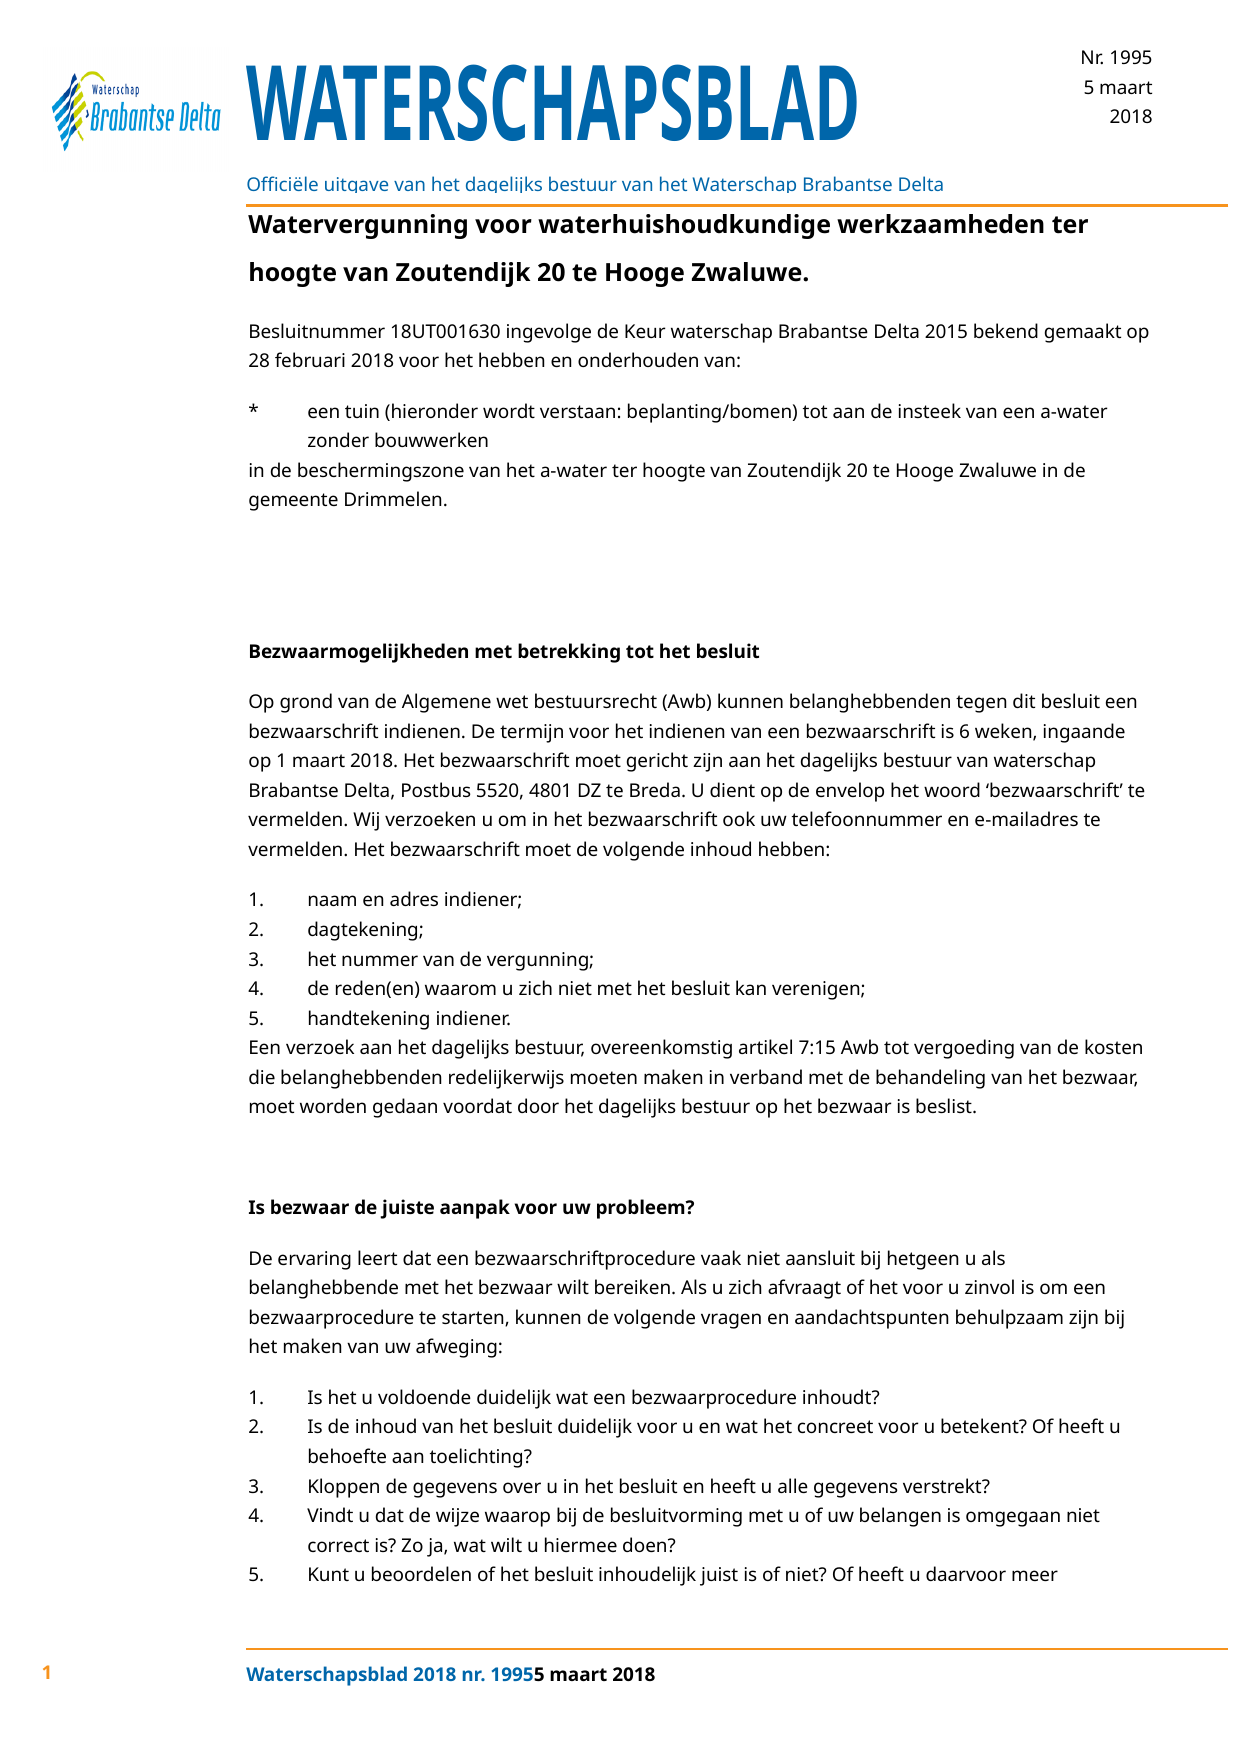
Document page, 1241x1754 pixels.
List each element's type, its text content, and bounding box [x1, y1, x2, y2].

text Is bezwaar de juiste aanpak voor uw probleem? [248, 1194, 1152, 1220]
list Is de inhoud van het besluit duidelijk voor u en wat het concreet voor u betekent? Of heeft u behoefte aan toelichting? [248, 1414, 1152, 1469]
text Bezwaarmogelijkheden met betrekking tot het besluit [248, 638, 1152, 664]
list Kloppen de gegevens over u in het besluit en heeft u alle gegevens verstrekt? [248, 1473, 1152, 1499]
list Vindt u dat de wijze waarop bij de besluitvorming met u of uw belangen is omgegaan niet correct is? Zo ja, wat wilt u hiermee doen? [248, 1502, 1152, 1558]
text De ervaring leert dat een bezwaarschriftprocedure vaak niet aansluit bij hetgeen u als belanghebbende met het bezwaar wilt bereiken. Als u zich afvraagt of het voor u zinvol is om een bezwaarprocedure te starten, kunnen de volgende vragen en aandachtspunten behulpzaam zijn bij het maken van uw afweging: [248, 1245, 1152, 1359]
list de reden(en) waarom u zich niet met het besluit kan verenigen; [248, 975, 1152, 1001]
text Besluitnummer 18UT001630 ingevolge de Keur waterschap Brabantse Delta 2015 bekend gemaakt op 28 februari 2018 voor het hebben en onderhouden van: [248, 318, 1152, 373]
text Watervergunning voor waterhuishoudkundige werkzaamheden ter hoogte van Zoutendijk 20 te Hooge Zwaluwe. [248, 207, 1152, 288]
list naam en adres indiener; [248, 887, 1152, 912]
list een tuin (hieronder wordt verstaan: beplanting/bomen) tot aan de insteek van een a-water zonder bouwwerken [248, 398, 1152, 453]
text Op grond van de Algemene wet bestuursrecht (Awb) kunnen belanghebbenden tegen dit besluit een bezwaarschrift indienen. De termijn voor het indienen van een bezwaarschrift is 6 weken, ingaande op 1 maart 2018. Het bezwaarschrift moet gericht zijn aan het dagelijks bestuur van waterschap Brabantse Delta, Postbus 5520, 4801 DZ te Breda. U dient op de envelop het woord ‘bezwaarschrift’ te vermelden. Wij verzoeken u om in het bezwaarschrift ook uw telefoonnummer en e‑mailadres te vermelden. Het bezwaarschrift moet de volgende inhoud hebben: [248, 688, 1152, 862]
text Een verzoek aan het dagelijks bestuur, overeenkomstig artikel 7:15 Awb tot vergoeding van de kosten die belanghebbenden redelijkerwijs moeten maken in verband met de behandeling van het bezwaar, moet worden gedaan voordat door het dagelijks bestuur op het bezwaar is beslist. [248, 1034, 1152, 1119]
list handtekening indiener. [248, 1005, 1152, 1031]
picture [41, 47, 231, 172]
list dagtekening; [248, 916, 1152, 942]
list het nummer van de vergunning; [248, 946, 1152, 972]
list Is het u voldoende duidelijk wat een bezwaarprocedure inhoudt? [248, 1384, 1152, 1410]
list Kunt u beoordelen of het besluit inhoudelijk juist is of niet? Of heeft u daarvoor meer [248, 1562, 1152, 1587]
text in de beschermingszone van het a-water ter hoogte van Zoutendijk 20 te Hooge Zwaluwe in de gemeente Drimmelen. [248, 457, 1152, 512]
